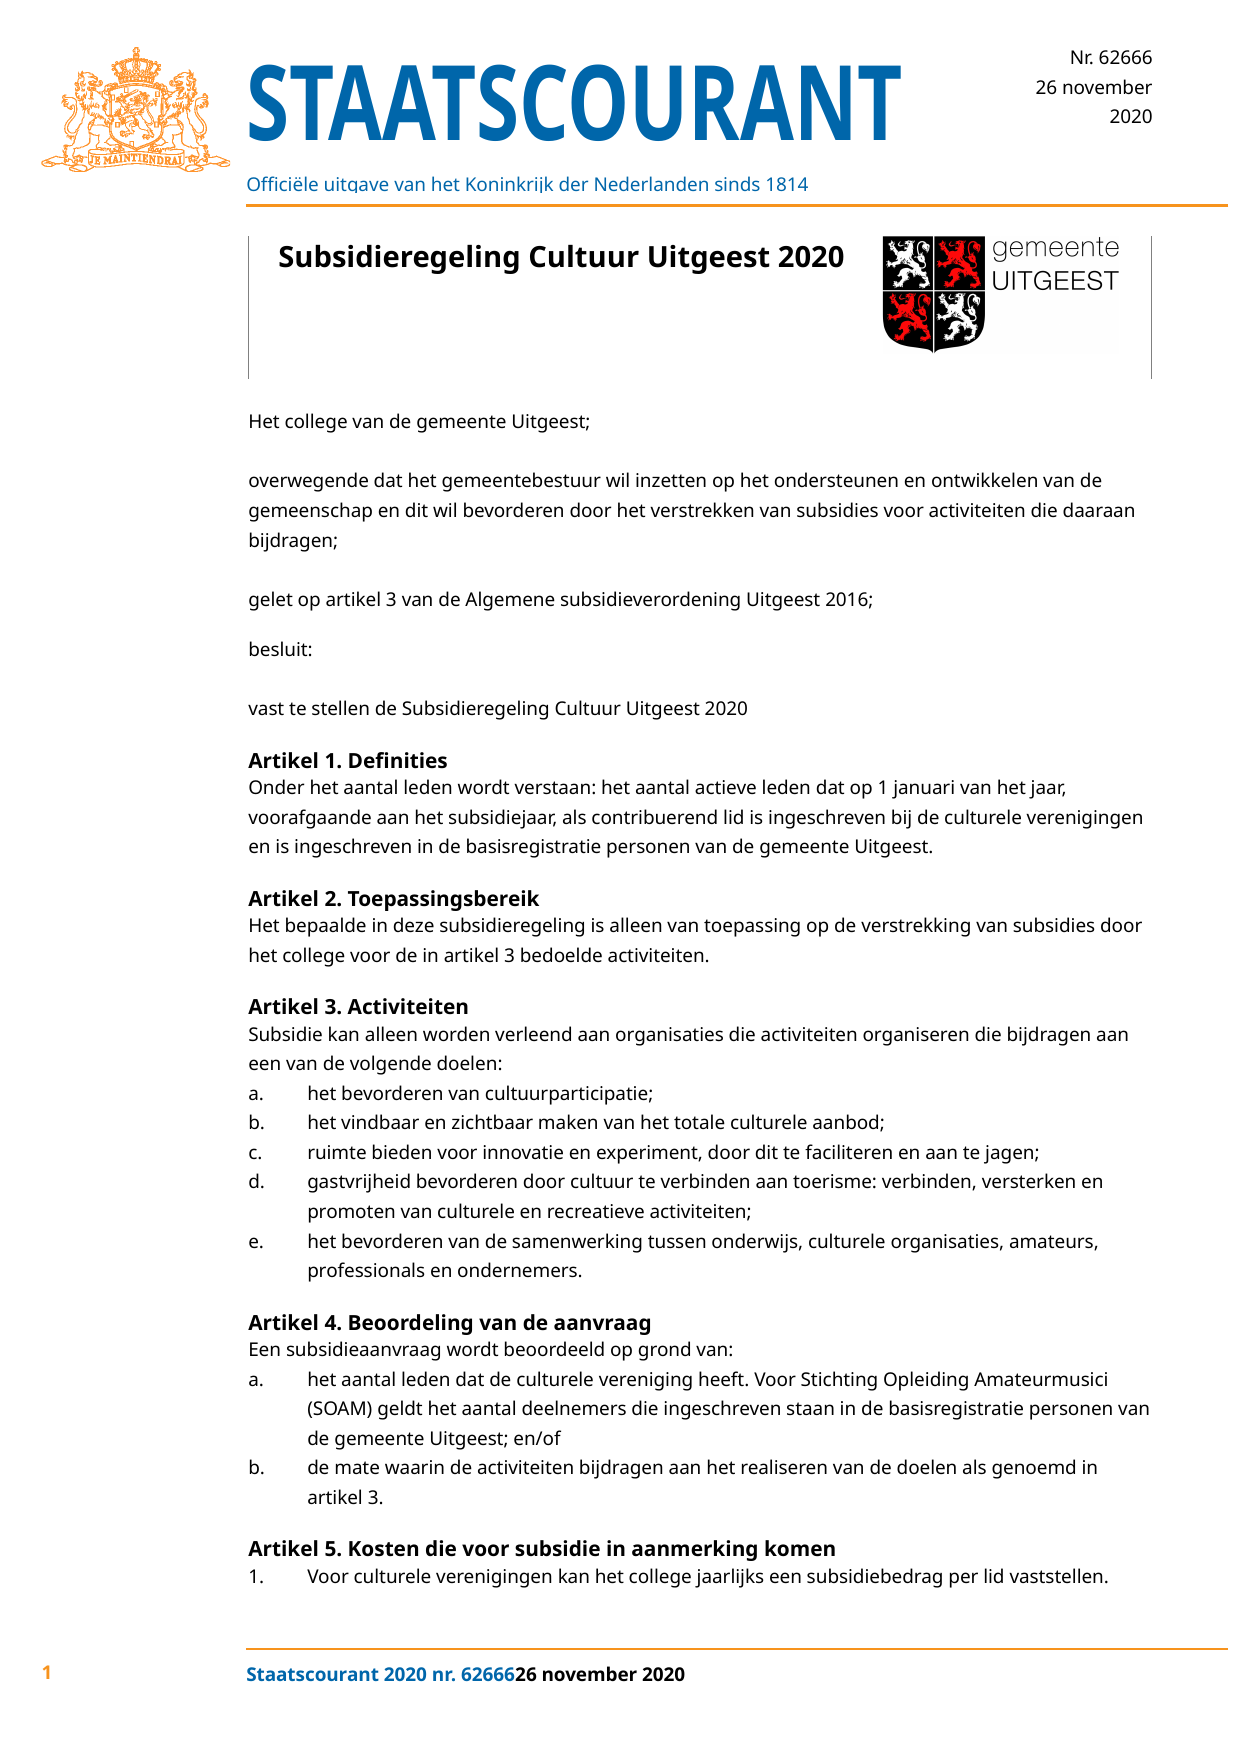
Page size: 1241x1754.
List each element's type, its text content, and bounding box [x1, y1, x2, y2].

text gelet op artikel 3 van de Algemene subsidieverordening Uitgeest 2016; [248, 586, 1152, 612]
text Artikel 5. Kosten die voor subsidie in aanmerking komen [248, 1534, 1152, 1563]
table_header [850, 236, 1151, 379]
text Artikel 1. Definities [248, 746, 1152, 774]
table_header Subsidieregeling Cultuur Uitgeest 2020 [249, 236, 850, 379]
list het bevorderen van cultuurparticipatie; [248, 1080, 1152, 1106]
list het vindbaar en zichtbaar maken van het totale culturele aanbod; [248, 1109, 1152, 1135]
text vast te stellen de Subsidieregeling Cultuur Uitgeest 2020 [248, 695, 1152, 721]
list Voor culturele verenigingen kan het college jaarlijks een subsidiebedrag per lid vaststellen. [248, 1563, 1152, 1589]
text Subsidie kan alleen worden verleend aan organisaties die activiteiten organiseren die bijdragen aan een van de volgende doelen: [248, 1021, 1152, 1076]
text besluit: [248, 636, 1152, 662]
list het bevorderen van de samenwerking tussen onderwijs, culturele organisaties, amateurs, professionals en ondernemers. [248, 1228, 1152, 1283]
text Het bepaalde in deze subsidieregeling is alleen van toepassing op de verstrekking van subsidies door het college voor de in artikel 3 bedoelde activiteiten. [248, 912, 1152, 968]
text Artikel 4. Beoordeling van de aanvraag [248, 1308, 1152, 1336]
list de mate waarin de activiteiten bijdragen aan het realiseren van de doelen als genoemd in artikel 3. [248, 1454, 1152, 1510]
picture [882, 236, 1119, 354]
text Het college van de gemeente Uitgeest; [248, 408, 1152, 434]
text Artikel 2. Toepassingsbereik [248, 884, 1152, 912]
list ruimte bieden voor innovatie en experiment, door dit te faciliteren en aan te jagen; [248, 1139, 1152, 1165]
text Onder het aantal leden wordt verstaan: het aantal actieve leden dat op 1 januari van het jaar, voorafgaande aan het subsidiejaar, als contribuerend lid is ingeschreven bij de culturele verenigingen en is ingeschreven in de basisregistratie personen van de gemeente Uitgeest. [248, 774, 1152, 859]
picture [41, 47, 231, 172]
text overwegende dat het gemeentebestuur wil inzetten op het ondersteunen en ontwikkelen van de gemeenschap en dit wil bevorderen door het verstrekken van subsidies voor activiteiten die daaraan bijdragen; [248, 468, 1152, 552]
list het aantal leden dat de culturele vereniging heeft. Voor Stichting Opleiding Amateurmusici (SOAM) geldt het aantal deelnemers die ingeschreven staan in de basisregistratie personen van de gemeente Uitgeest; en/of [248, 1366, 1152, 1451]
text Artikel 3. Activiteiten [248, 992, 1152, 1021]
text Een subsidieaanvraag wordt beoordeeld op grond van: [248, 1336, 1152, 1362]
list gastvrijheid bevorderen door cultuur te verbinden aan toerisme: verbinden, versterken en promoten van culturele en recreatieve activiteiten; [248, 1169, 1152, 1224]
